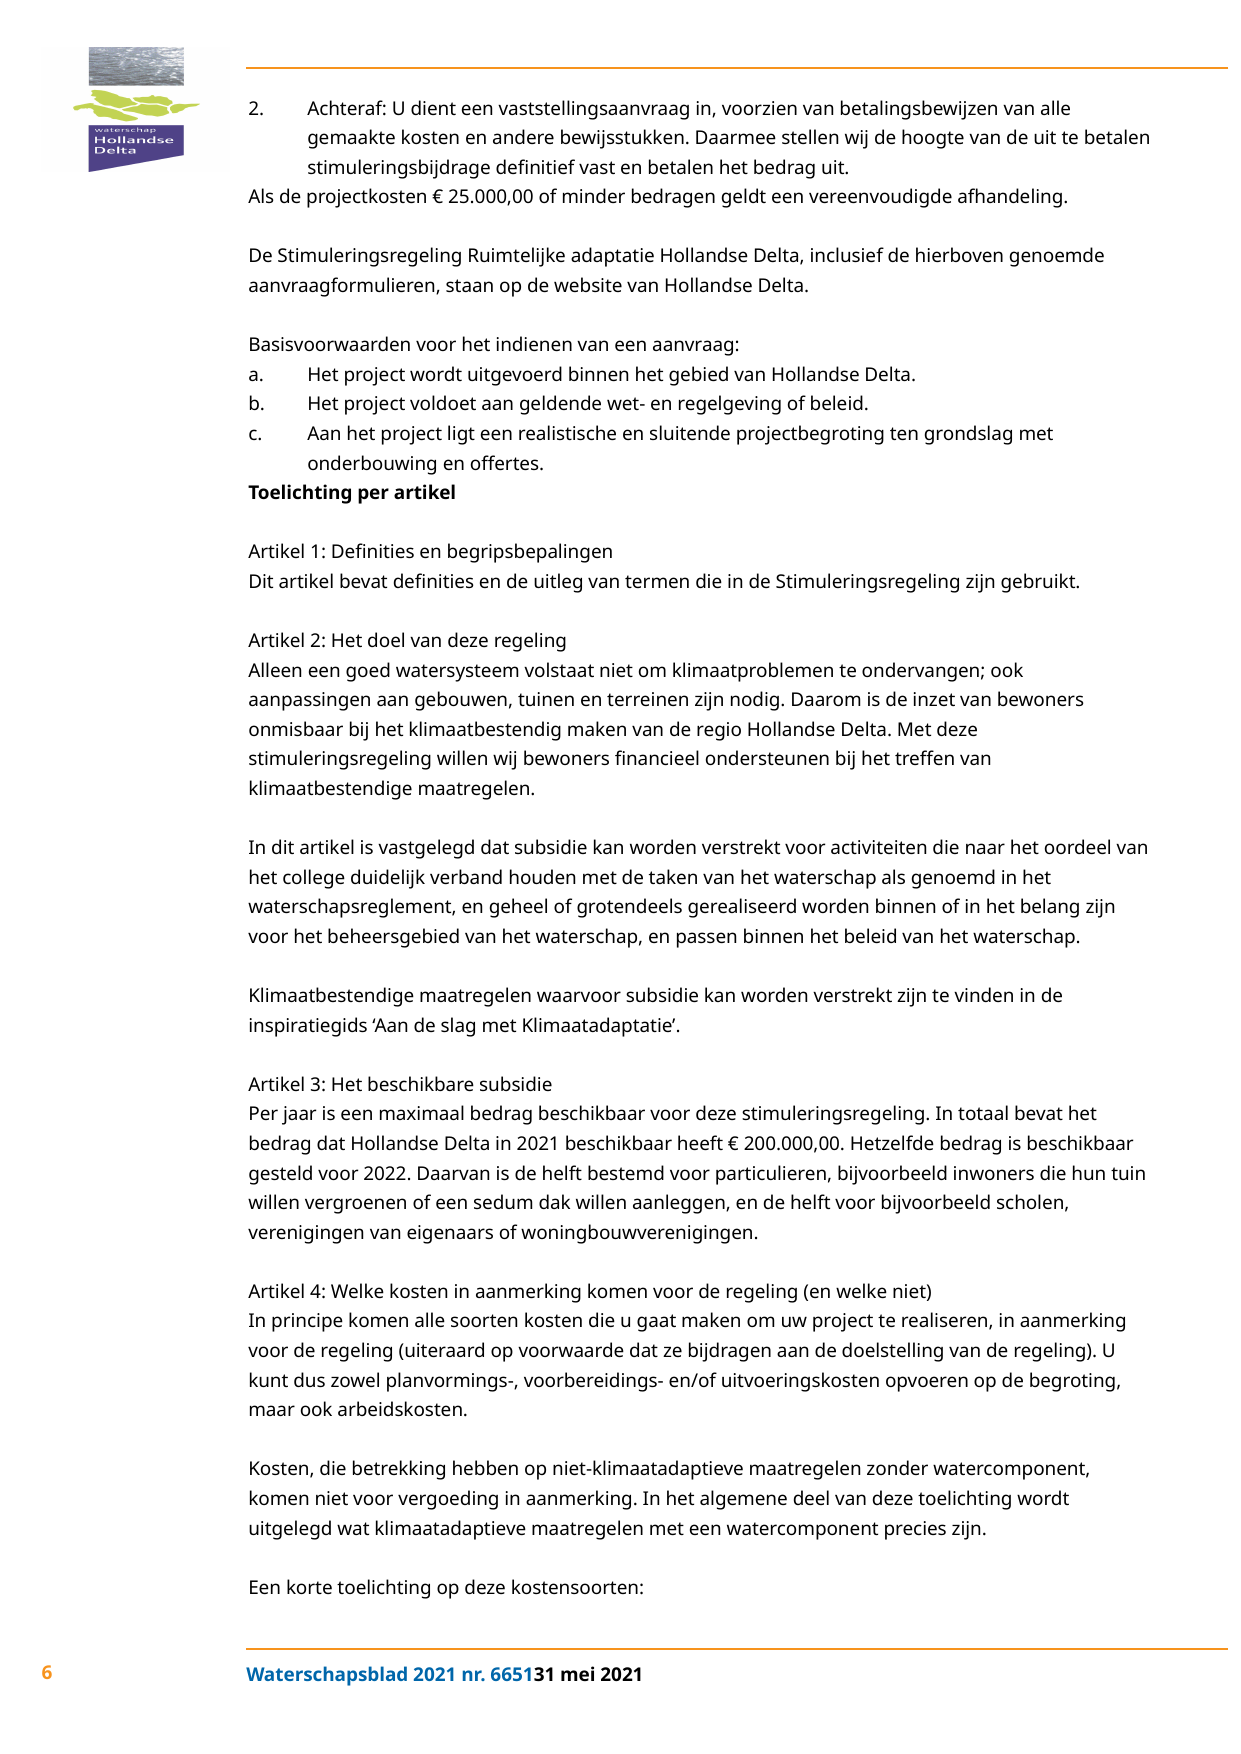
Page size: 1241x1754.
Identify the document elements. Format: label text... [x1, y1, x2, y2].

list Achteraf: U dient een vaststellingsaanvraag in, voorzien van betalingsbewijzen van alle gemaakte kosten en andere bewijsstukken. Daarmee stellen wij de hoogte van de uit te betalen stimuleringsbijdrage definitief vast en betalen het bedrag uit. [248, 95, 1152, 180]
text Artikel 3: Het beschikbare subsidie [248, 1071, 1152, 1097]
text Artikel 4: Welke kosten in aanmerking komen voor de regeling (en welke niet) [248, 1278, 1152, 1304]
text Dit artikel bevat definities en de uitleg van termen die in de Stimuleringsregeling zijn gebruikt. [248, 568, 1152, 594]
text Kosten, die betrekking hebben op niet-klimaatadaptieve maatregelen zonder watercomponent, komen niet voor vergoeding in aanmerking. In het algemene deel van deze toelichting wordt uitgelegd wat klimaatadaptieve maatregelen met een watercomponent precies zijn. [248, 1456, 1152, 1541]
text Per jaar is een maximaal bedrag beschikbaar voor deze stimuleringsregeling. In totaal bevat het bedrag dat Hollandse Delta in 2021 beschikbaar heeft € 200.000,00. Hetzelfde bedrag is beschikbaar gesteld voor 2022. Daarvan is de helft bestemd voor particulieren, bijvoorbeeld inwoners die hun tuin willen vergroenen of een sedum dak willen aanleggen, en de helft voor bijvoorbeeld scholen, verenigingen van eigenaars of woningbouwverenigingen. [248, 1101, 1152, 1245]
text Basisvoorwaarden voor het indienen van een aanvraag: [248, 331, 1152, 357]
text Artikel 1: Definities en begripsbepalingen [248, 538, 1152, 564]
text Alleen een goed watersysteem volstaat niet om klimaatproblemen te ondervangen; ook aanpassingen aan gebouwen, tuinen en terreinen zijn nodig. Daarom is de inzet van bewoners onmisbaar bij het klimaatbestendig maken van de regio Hollandse Delta. Met deze stimuleringsregeling willen wij bewoners financieel ondersteunen bij het treffen van klimaatbestendige maatregelen. [248, 657, 1152, 801]
picture [41, 47, 231, 172]
text Klimaatbestendige maatregelen waarvoor subsidie kan worden verstrekt zijn te vinden in de inspiratiegids ‘Aan de slag met Klimaatadaptatie’. [248, 982, 1152, 1038]
list Het project voldoet aan geldende wet- en regelgeving of beleid. [248, 391, 1152, 416]
text Als de projectkosten € 25.000,00 of minder bedragen geldt een vereenvoudigde afhandeling. [248, 183, 1152, 209]
text In dit artikel is vastgelegd dat subsidie kan worden verstrekt voor activiteiten die naar het oordeel van het college duidelijk verband houden met de taken van het waterschap als genoemd in het waterschapsreglement, en geheel of grotendeels gerealiseerd worden binnen of in het belang zijn voor het beheersgebied van het waterschap, en passen binnen het beleid van het waterschap. [248, 834, 1152, 949]
list Aan het project ligt een realistische en sluitende projectbegroting ten grondslag met onderbouwing en offertes. [248, 420, 1152, 476]
text De Stimuleringsregeling Ruimtelijke adaptatie Hollandse Delta, inclusief de hierboven genoemde aanvraagformulieren, staan op de website van Hollandse Delta. [248, 243, 1152, 298]
text In principe komen alle soorten kosten die u gaat maken om uw project te realiseren, in aanmerking voor de regeling (uiteraard op voorwaarde dat ze bijdragen aan de doelstelling van de regeling). U kunt dus zowel planvormings-, voorbereidings- en/of uitvoeringskosten opvoeren op de begroting, maar ook arbeidskosten. [248, 1308, 1152, 1422]
list Het project wordt uitgevoerd binnen het gebied van Hollandse Delta. [248, 361, 1152, 387]
text Artikel 2: Het doel van deze regeling [248, 627, 1152, 653]
text Een korte toelichting op deze kostensoorten: [248, 1574, 1152, 1600]
text Toelichting per artikel [248, 479, 1152, 505]
